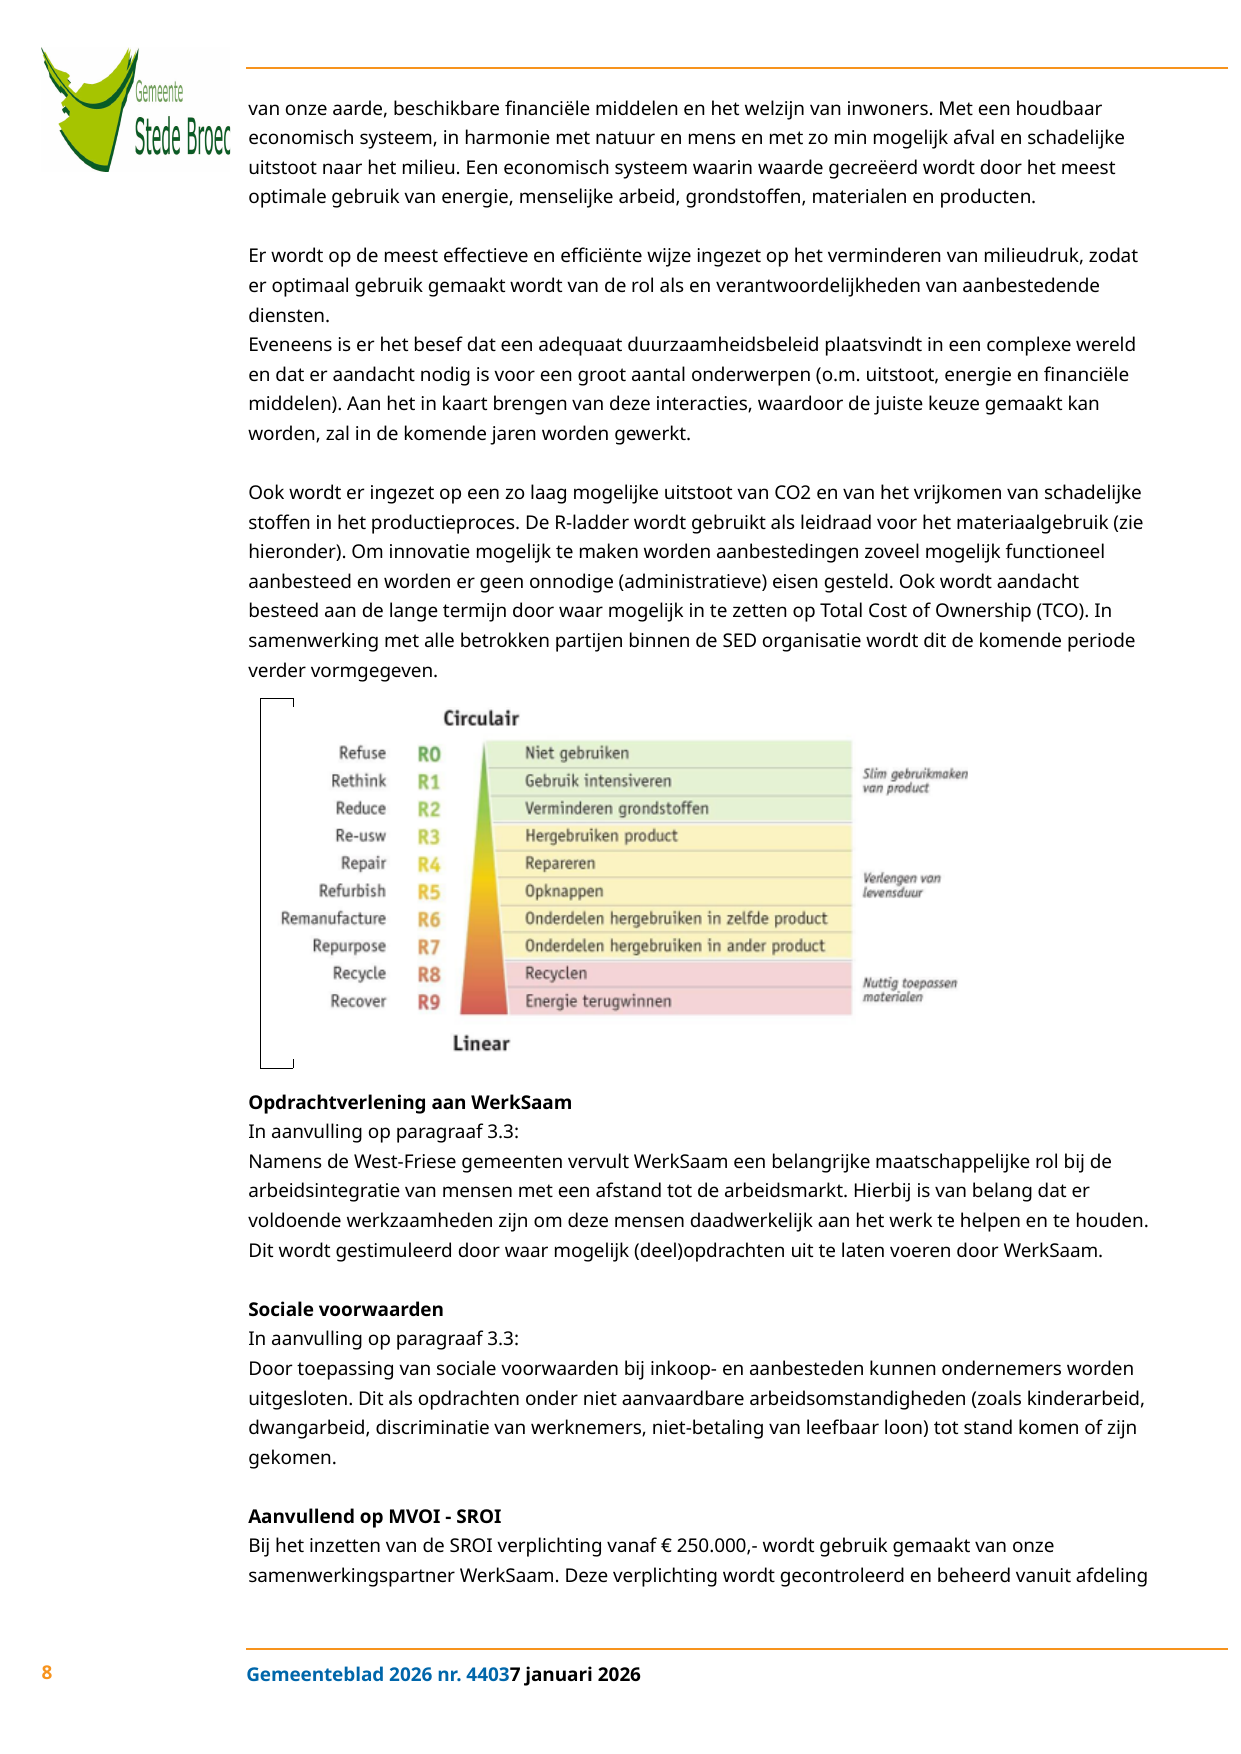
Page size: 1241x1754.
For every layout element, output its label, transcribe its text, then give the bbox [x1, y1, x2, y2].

text Opdrachtverlening aan WerkSaam [248, 1089, 1152, 1115]
picture [268, 707, 978, 1059]
text Aanvullend op MVOI - SROI [248, 1503, 1152, 1529]
text In aanvulling op paragraaf 3.3: [248, 1118, 1152, 1144]
text Namens de West-Friese gemeenten vervult WerkSaam een belangrijke maatschappelijke rol bij de arbeidsintegratie van mensen met een afstand tot de arbeidsmarkt. Hierbij is van belang dat er voldoende werkzaamheden zijn om deze mensen daadwerkelijk aan het werk te helpen en te houden. Dit wordt gestimuleerd door waar mogelijk (deel)opdrachten uit te laten voeren door WerkSaam. [248, 1148, 1152, 1263]
text Ook wordt er ingezet op een zo laag mogelijke uitstoot van CO2 en van het vrijkomen van schadelijke stoffen in het productieproces. De R-ladder wordt gebruikt als leidraad voor het materiaalgebruik (zie hieronder). Om innovatie mogelijk te maken worden aanbestedingen zoveel mogelijk functioneel aanbesteed en worden er geen onnodige (administratieve) eisen gesteld. Ook wordt aandacht besteed aan de lange termijn door waar mogelijk in te zetten op Total Cost of Ownership (TCO). In samenwerking met alle betrokken partijen binnen de SED organisatie wordt dit de komende periode verder vormgegeven. [248, 479, 1152, 683]
picture [41, 47, 231, 172]
text Er wordt op de meest effectieve en efficiënte wijze ingezet op het verminderen van milieudruk, zodat er optimaal gebruik gemaakt wordt van de rol als en verantwoordelijkheden van aanbestedende diensten. [248, 243, 1152, 328]
text van onze aarde, beschikbare financiële middelen en het welzijn van inwoners. Met een houdbaar economisch systeem, in harmonie met natuur en mens en met zo min mogelijk afval en schadelijke uitstoot naar het milieu. Een economisch systeem waarin waarde gecreëerd wordt door het meest optimale gebruik van energie, menselijke arbeid, grondstoffen, materialen en producten. [248, 95, 1152, 209]
text Door toepassing van sociale voorwaarden bij inkoop- en aanbesteden kunnen ondernemers worden uitgesloten. Dit als opdrachten onder niet aanvaardbare arbeidsomstandigheden (zoals kinderarbeid, dwangarbeid, discriminatie van werknemers, niet-betaling van leefbaar loon) tot stand komen of zijn gekomen. [248, 1355, 1152, 1470]
text Bij het inzetten van de SROI verplichting vanaf € 250.000,- wordt gebruik gemaakt van onze samenwerkingspartner WerkSaam. Deze verplichting wordt gecontroleerd en beheerd vanuit afdeling [248, 1533, 1152, 1588]
text In aanvulling op paragraaf 3.3: [248, 1326, 1152, 1351]
text Eveneens is er het besef dat een adequaat duurzaamheidsbeleid plaatsvindt in een complexe wereld en dat er aandacht nodig is voor een groot aantal onderwerpen (o.m. uitstoot, energie en financiële middelen). Aan het in kaart brengen van deze interacties, waardoor de juiste keuze gemaakt kan worden, zal in de komende jaren worden gewerkt. [248, 331, 1152, 446]
text Sociale voorwaarden [248, 1296, 1152, 1322]
